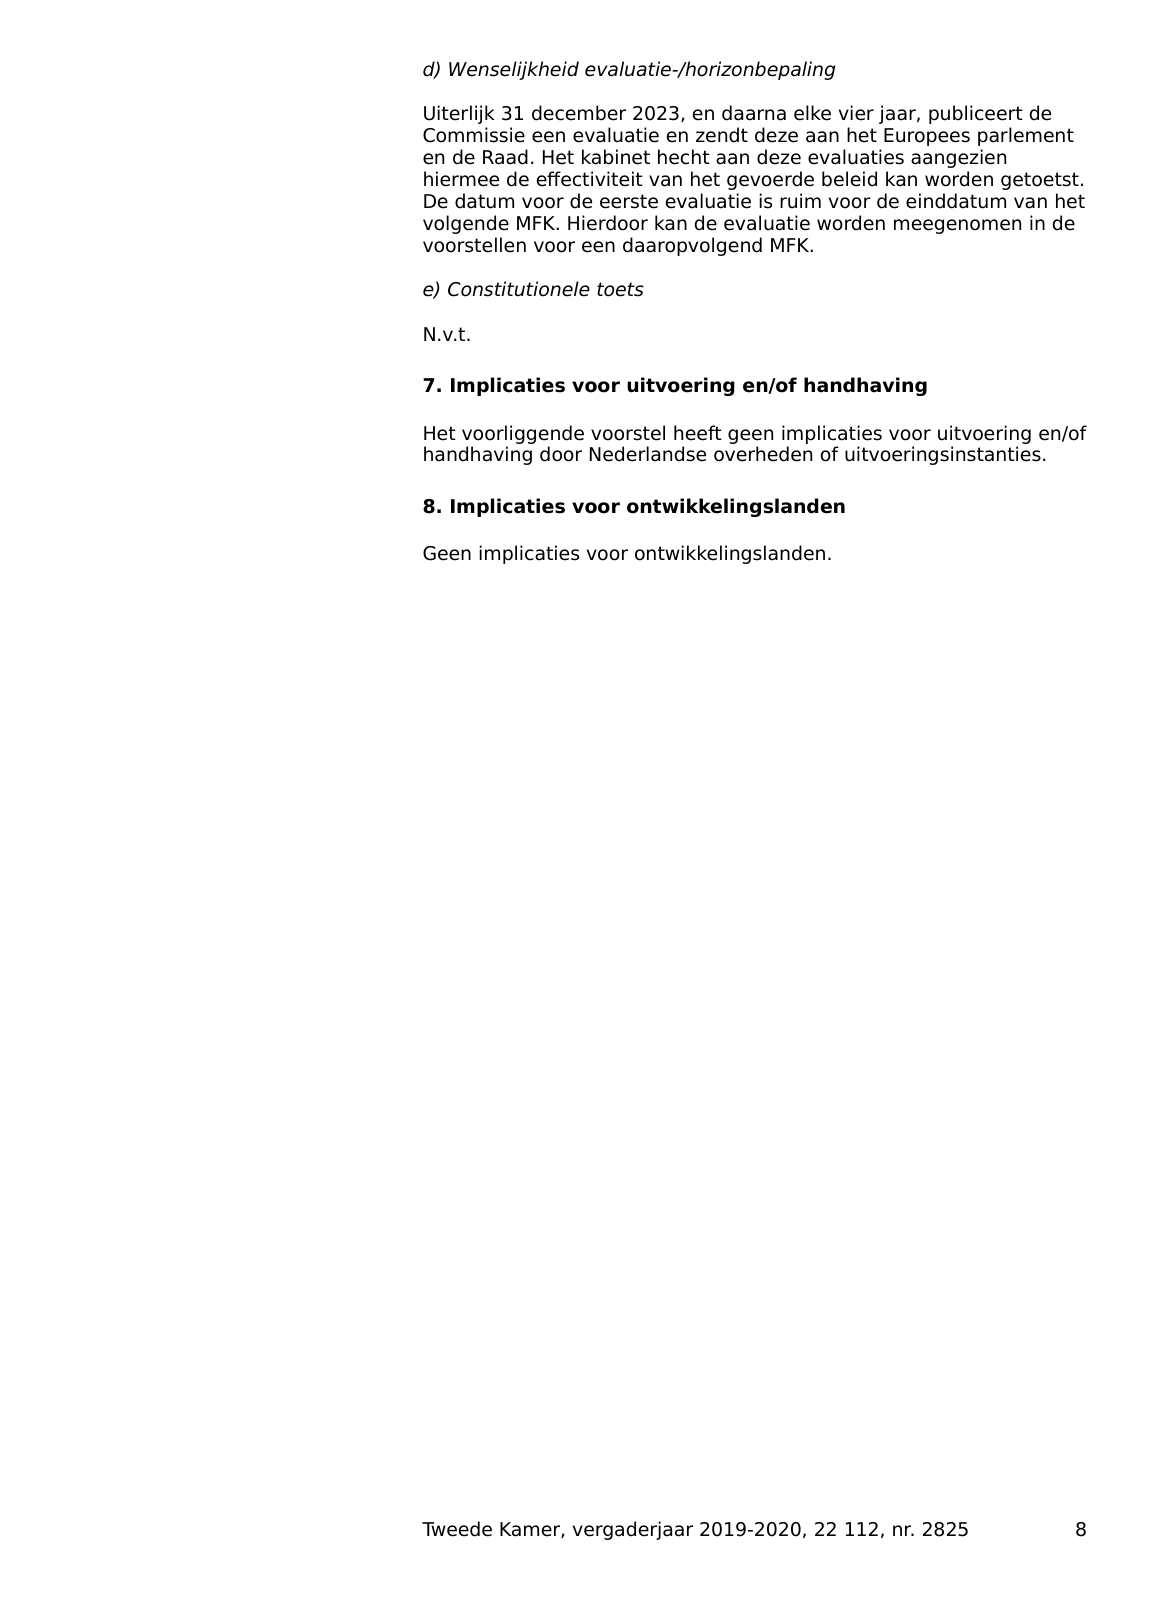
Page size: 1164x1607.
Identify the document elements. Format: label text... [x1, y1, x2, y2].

subtitle 7. Implicaties voor uitvoering en/of handhaving [422, 375, 1087, 397]
subtitle 8. Implicaties voor ontwikkelingslanden [422, 496, 1087, 518]
text Uiterlijk 31 december 2023, en daarna elke vier jaar, publiceert de Commissie een evaluatie en zendt deze aan het Europees parlement en de Raad. Het kabinet hecht aan deze evaluaties aangezien hiermee de effectiviteit van het gevoerde beleid kan worden getoetst. De datum voor de eerste evaluatie is ruim voor de einddatum van het volgende MFK. Hierdoor kan de evaluatie worden meegenomen in de voorstellen voor een daaropvolgend MFK. [422, 103, 1087, 257]
text Geen implicaties voor ontwikkelingslanden. [422, 543, 1087, 565]
text N.v.t. [422, 323, 1087, 345]
text Het voorliggende voorstel heeft geen implicaties voor uitvoering en/of handhaving door Nederlandse overheden of uitvoeringsinstanties. [422, 422, 1087, 466]
subtitle e) Constitutionele toets [422, 279, 1087, 301]
subtitle d) Wenselijkheid evaluatie-/horizonbepaling [422, 59, 1087, 81]
